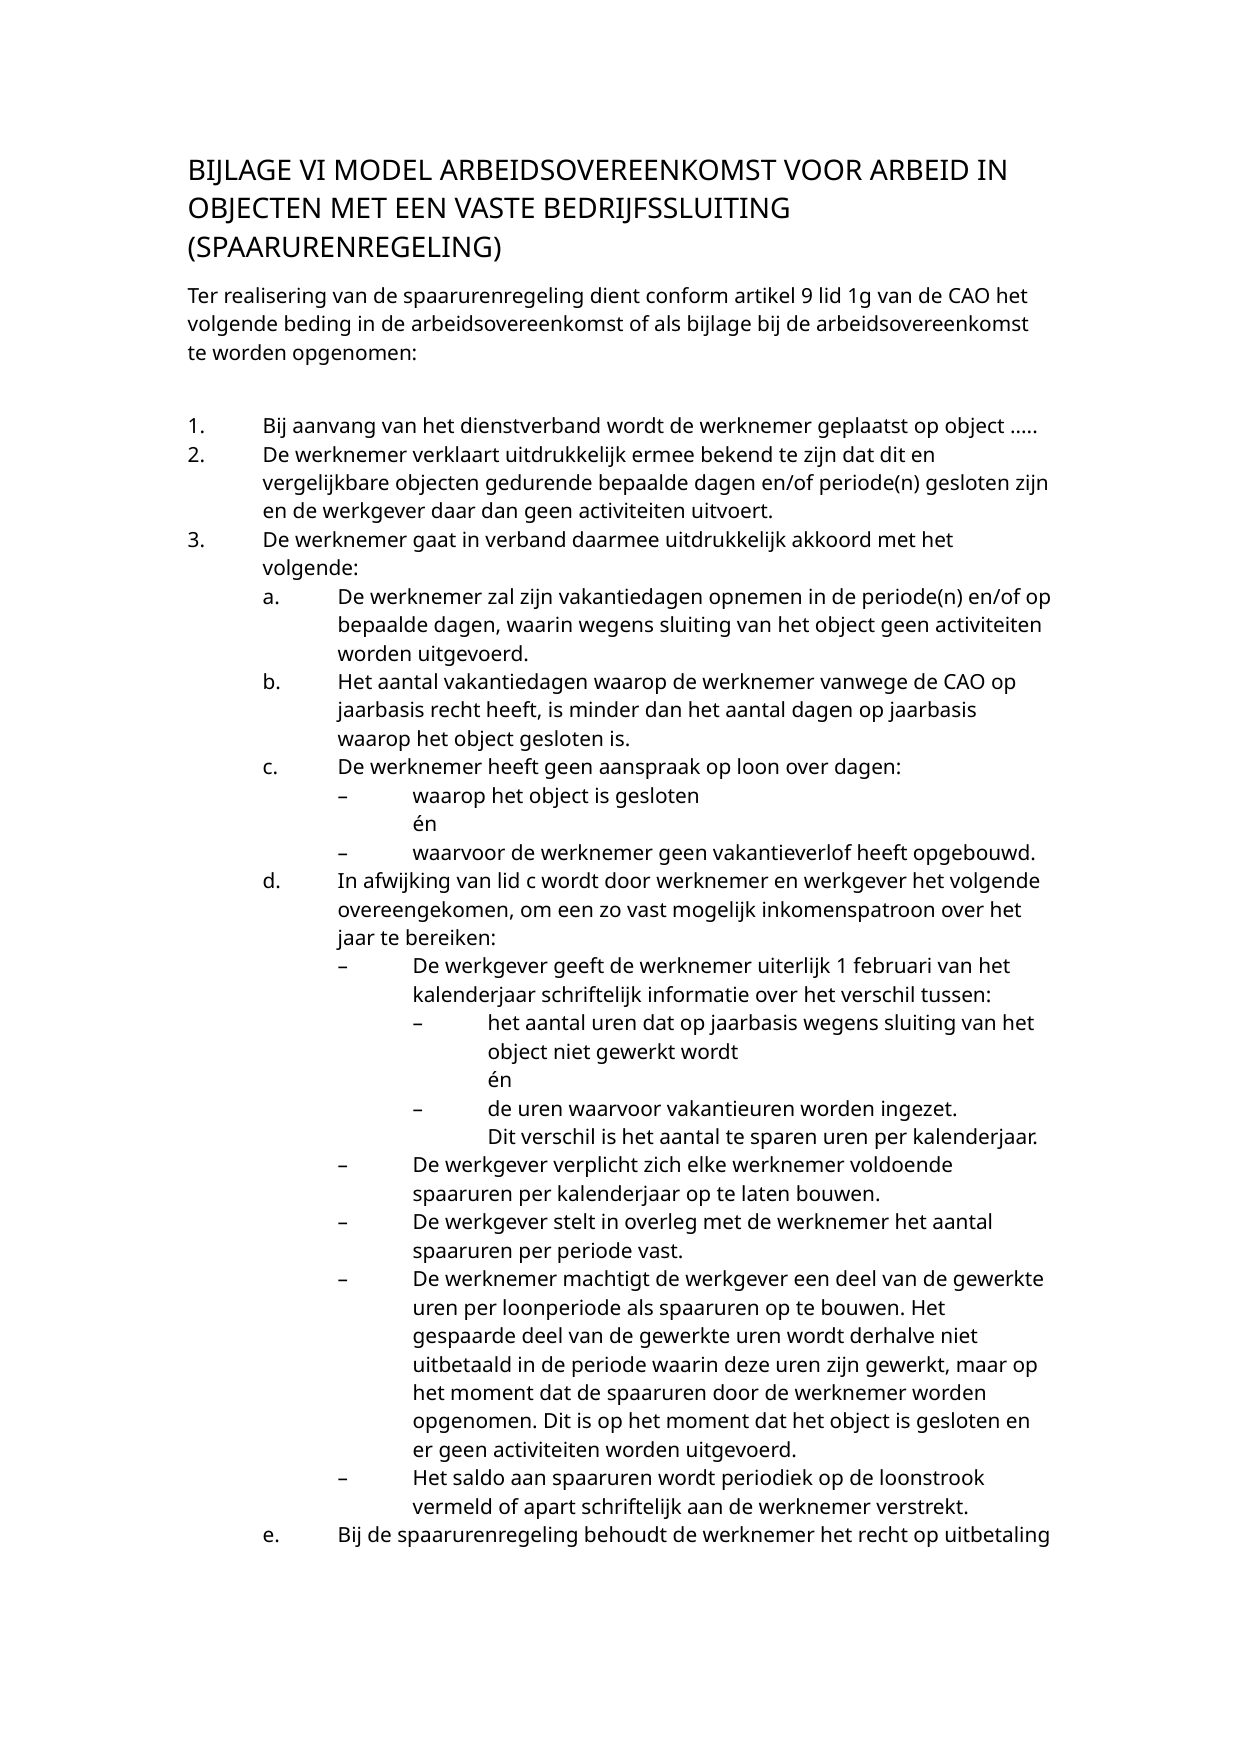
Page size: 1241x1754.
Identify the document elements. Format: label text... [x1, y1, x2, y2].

list én [337, 809, 1053, 838]
list Bij aanvang van het dienstverband wordt de werknemer geplaatst op object ..... [187, 411, 1053, 440]
list Dit verschil is het aantal te sparen uren per kalenderjaar. [412, 1122, 1053, 1151]
list de uren waarvoor vakantieuren worden ingezet. [412, 1094, 1053, 1122]
list De werkgever geeft de werknemer uiterlijk 1 februari van het kalenderjaar schriftelijk informatie over het verschil tussen: [337, 952, 1053, 1008]
list De werknemer gaat in verband daarmee uitdrukkelijk akkoord met het volgende: [187, 525, 1053, 582]
list Het saldo aan spaaruren wordt periodiek op de loonstrook vermeld of apart schriftelijk aan de werknemer verstrekt. [337, 1463, 1053, 1520]
list Het aantal vakantiedagen waarop de werknemer vanwege de CAO op jaarbasis recht heeft, is minder dan het aantal dagen op jaarbasis waarop het object gesloten is. [262, 667, 1053, 752]
list De werkgever verplicht zich elke werknemer voldoende spaaruren per kalenderjaar op te laten bouwen. [337, 1151, 1053, 1207]
list én [412, 1065, 1053, 1094]
list De werknemer heeft geen aanspraak op loon over dagen: [262, 752, 1053, 781]
list De werknemer machtigt de werkgever een deel van de gewerkte uren per loonperiode als spaaruren op te bouwen. Het gespaarde deel van de gewerkte uren wordt derhalve niet uitbetaald in de periode waarin deze uren zijn gewerkt, maar op het moment dat de spaaruren door de werknemer worden opgenomen. Dit is op het moment dat het object is gesloten en er geen activiteiten worden uitgevoerd. [337, 1264, 1053, 1463]
list Bij de spaarurenregeling behoudt de werknemer het recht op uitbetaling [262, 1520, 1053, 1549]
list waarvoor de werknemer geen vakantieverlof heeft opgebouwd. [337, 838, 1053, 866]
list De werkgever stelt in overleg met de werknemer het aantal spaaruren per periode vast. [337, 1207, 1053, 1264]
list waarop het object is gesloten [337, 781, 1053, 809]
subtitle BIJLAGE VI MODEL ARBEIDSOVEREENKOMST VOOR ARBEID IN OBJECTEN MET EEN VASTE BEDRIJFSSLUITING (SPAARURENREGELING) [187, 150, 1053, 266]
text Ter realisering van de spaarurenregeling dient conform artikel 9 lid 1g van de CAO het volgende beding in de arbeidsovereenkomst of als bijlage bij de arbeidsovereenkomst te worden opgenomen: [187, 281, 1053, 366]
list De werknemer verklaart uitdrukkelijk ermee bekend te zijn dat dit en vergelijkbare objecten gedurende bepaalde dagen en/of periode(n) gesloten zijn en de werkgever daar dan geen activiteiten uitvoert. [187, 440, 1053, 525]
list De werknemer zal zijn vakantiedagen opnemen in de periode(n) en/of op bepaalde dagen, waarin wegens sluiting van het object geen activiteiten worden uitgevoerd. [262, 582, 1053, 667]
list In afwijking van lid c wordt door werknemer en werkgever het volgende overeengekomen, om een zo vast mogelijk inkomenspatroon over het jaar te bereiken: [262, 866, 1053, 952]
list het aantal uren dat op jaarbasis wegens sluiting van het object niet gewerkt wordt [412, 1008, 1053, 1065]
